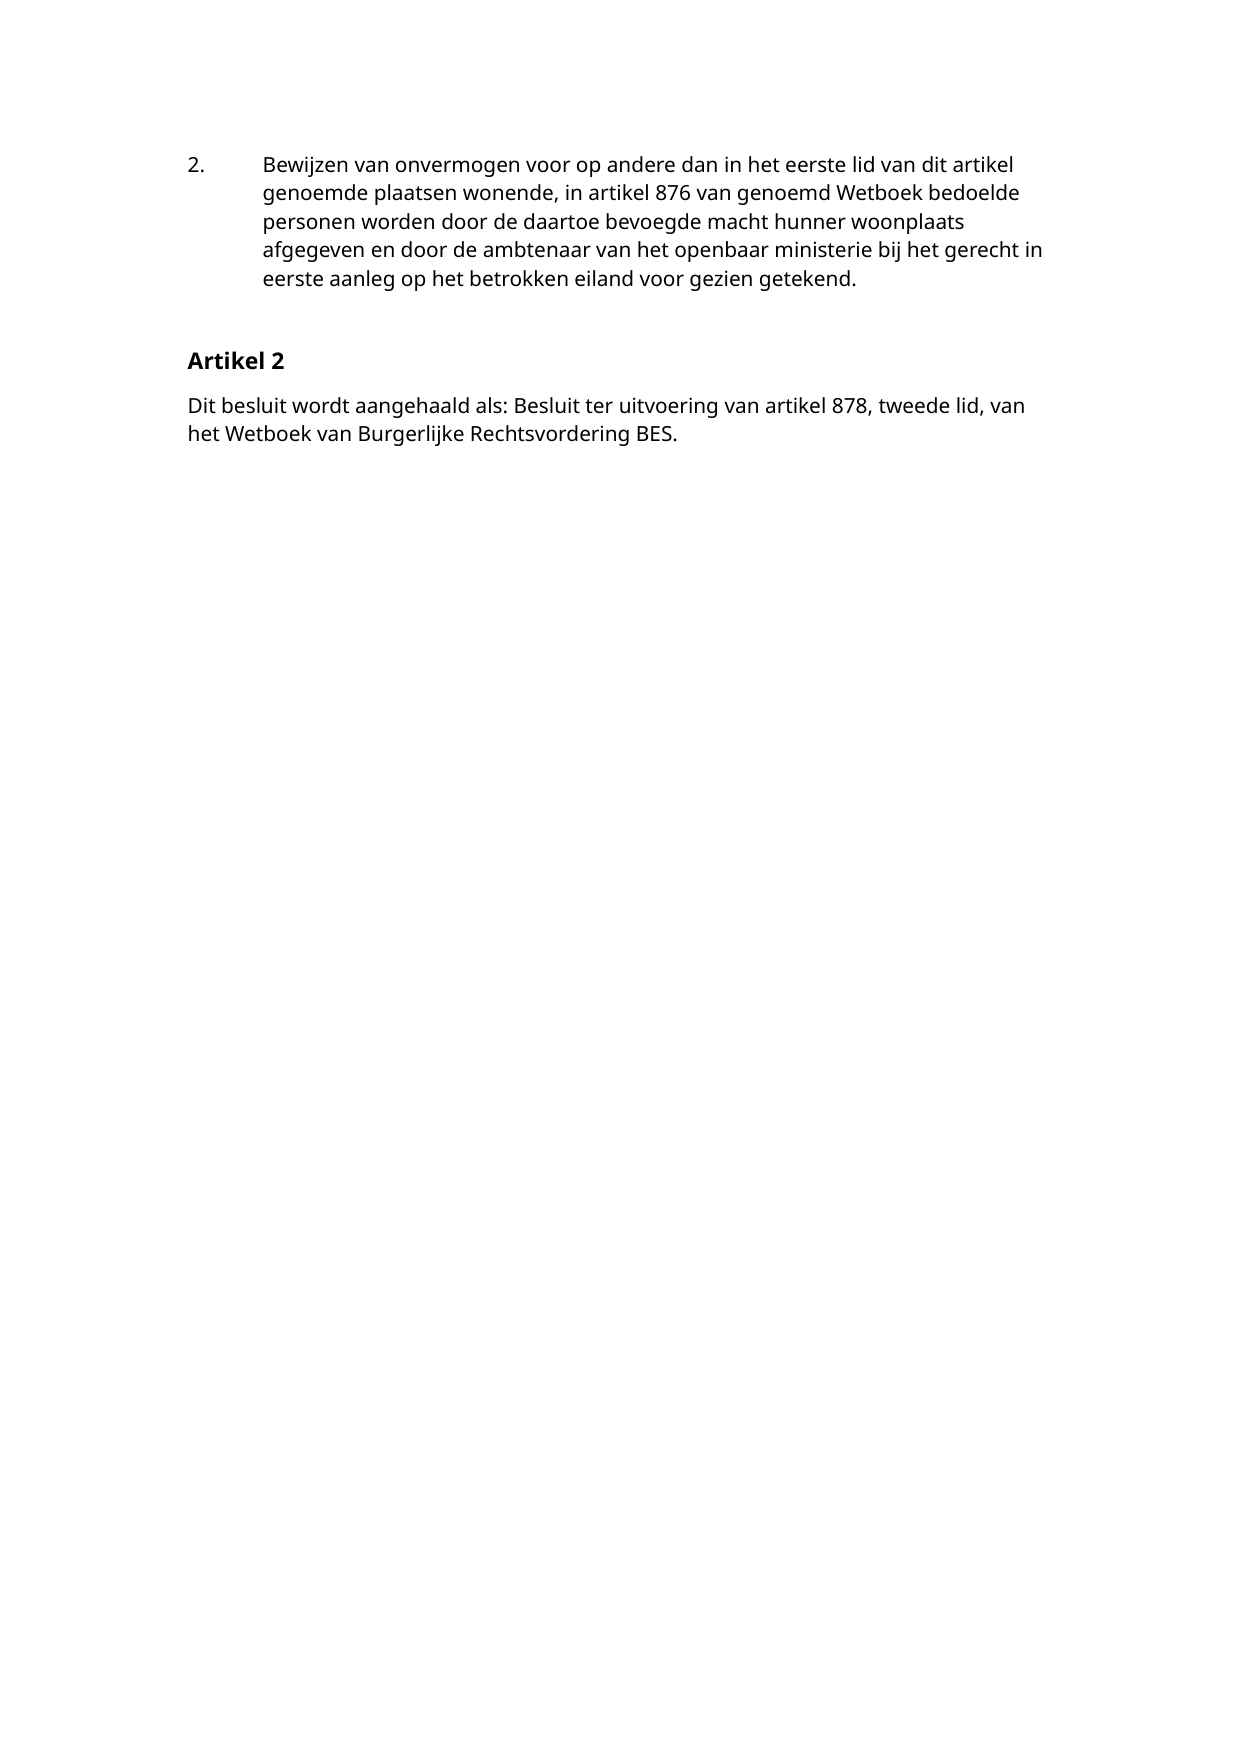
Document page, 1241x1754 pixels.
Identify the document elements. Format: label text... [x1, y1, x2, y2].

text Dit besluit wordt aangehaald als: Besluit ter uitvoering van artikel 878, tweede lid, van het Wetboek van Burgerlijke Rechtsvordering BES. [187, 391, 1053, 448]
subtitle Artikel 2 [187, 345, 1053, 376]
list Bewijzen van onvermogen voor op andere dan in het eerste lid van dit artikel genoemde plaatsen wonende, in artikel 876 van genoemd Wetboek bedoelde personen worden door de daartoe bevoegde macht hunner woonplaats afgegeven en door de ambtenaar van het openbaar ministerie bij het gerecht in eerste aanleg op het betrokken eiland voor gezien getekend. [187, 150, 1053, 292]
